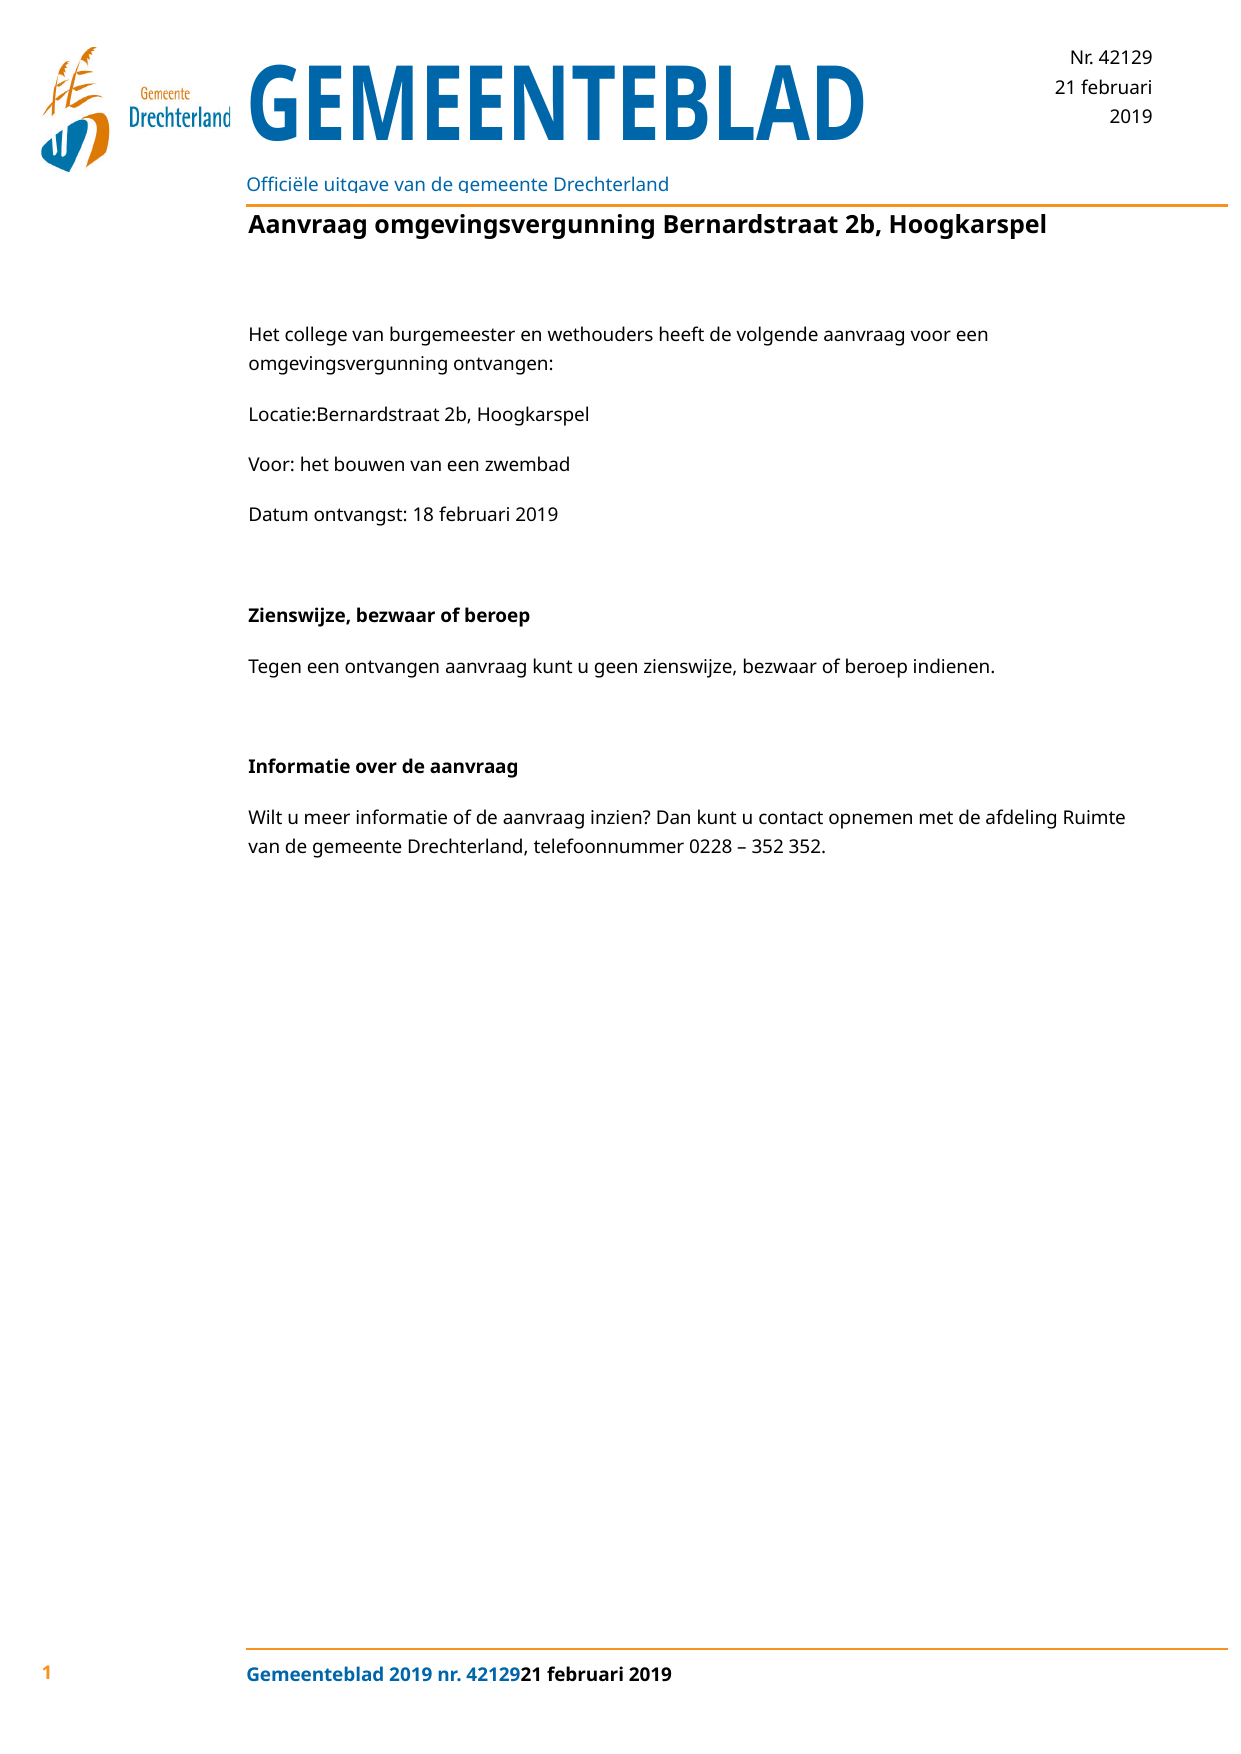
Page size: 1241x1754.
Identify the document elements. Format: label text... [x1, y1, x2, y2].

picture [41, 47, 231, 172]
text Datum ontvangst: 18 februari 2019 [248, 502, 1152, 527]
text Locatie:Bernardstraat 2b, Hoogkarspel [248, 401, 1152, 426]
picture [226, 115, 231, 124]
text Voor: het bouwen van een zwembad [248, 451, 1152, 477]
picture [41, 158, 64, 172]
text Wilt u meer informatie of de aanvraag inzien? Dan kunt u contact opnemen met de afdeling Ruimte van de gemeente Drechterland, telefoonnummer 0228 – 352 352. [248, 804, 1152, 859]
text Zienswijze, bezwaar of beroep [248, 602, 1152, 628]
text Het college van burgemeester en wethouders heeft de volgende aanvraag voor een omgevingsvergunning ontvangen: [248, 321, 1152, 376]
text Informatie over de aanvraag [248, 754, 1152, 779]
text Tegen een ontvangen aanvraag kunt u geen zienswijze, bezwaar of beroep indienen. [248, 653, 1152, 678]
text Aanvraag omgevingsvergunning Bernardstraat 2b, Hoogkarspel [248, 207, 1152, 241]
